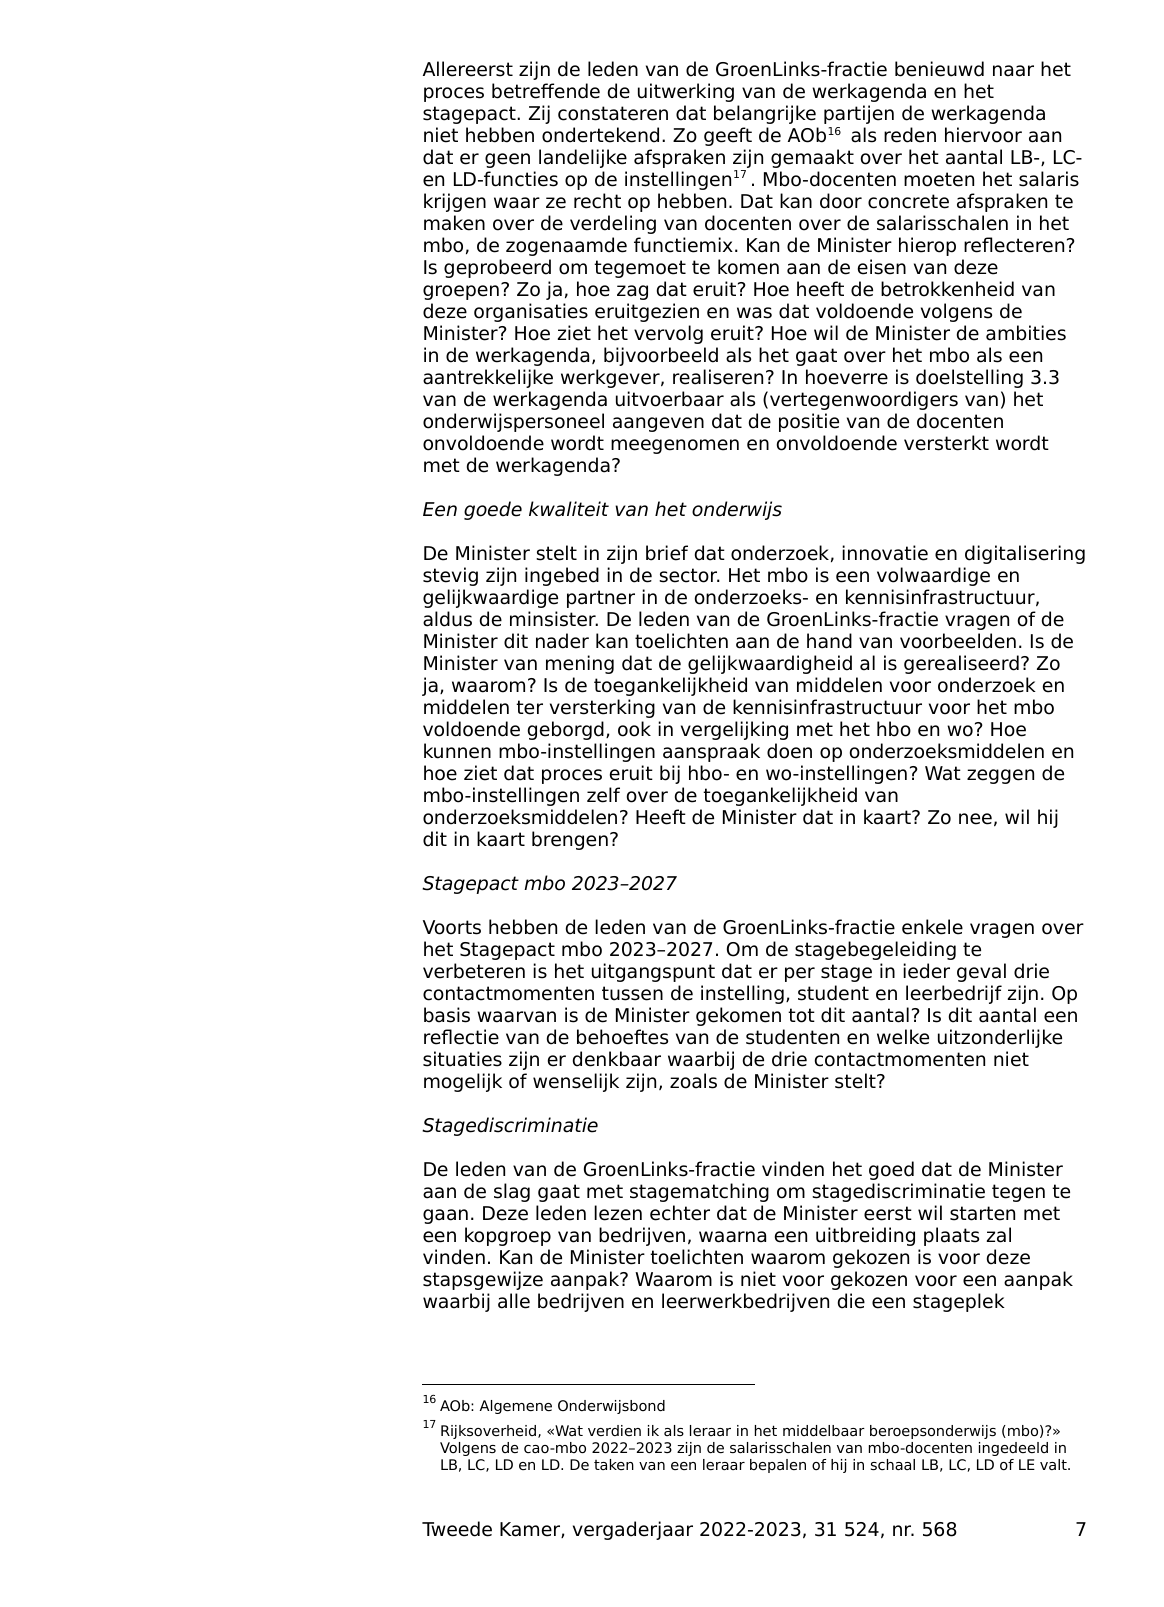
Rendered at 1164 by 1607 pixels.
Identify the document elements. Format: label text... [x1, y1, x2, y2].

subtitle Stagepact mbo 2023–2027 [422, 873, 1087, 895]
subtitle Stagediscriminatie [422, 1115, 1087, 1137]
text De Minister stelt in zijn brief dat onderzoek, innovatie en digitalisering stevig zijn ingebed in de sector. Het mbo is een volwaardige en gelijkwaardige partner in de onderzoeks- en kennisinfrastructuur, aldus de minsister. De leden van de GroenLinks-fractie vragen of de Minister dit nader kan toelichten aan de hand van voorbeelden. Is de Minister van mening dat de gelijkwaardigheid al is gerealiseerd? Zo ja, waarom? Is de toegankelijkheid van middelen voor onderzoek en middelen ter versterking van de kennisinfrastructuur voor het mbo voldoende geborgd, ook in vergelijking met het hbo en wo? Hoe kunnen mbo-instellingen aanspraak doen op onderzoeksmiddelen en hoe ziet dat proces eruit bij hbo- en wo-instellingen? Wat zeggen de mbo-instellingen zelf over de toegankelijkheid van onderzoeksmiddelen? Heeft de Minister dat in kaart? Zo nee, wil hij dit in kaart brengen? [422, 543, 1087, 851]
subtitle Een goede kwaliteit van het onderwijs [422, 499, 1087, 521]
text AOb: Algemene Onderwijsbond [422, 1393, 1087, 1416]
text De leden van de GroenLinks-fractie vinden het goed dat de Minister aan de slag gaat met stagematching om stagediscriminatie tegen te gaan. Deze leden lezen echter dat de Minister eerst wil starten met een kopgroep van bedrijven, waarna een uitbreiding plaats zal vinden. Kan de Minister toelichten waarom gekozen is voor deze stapsgewijze aanpak? Waarom is niet voor gekozen voor een aanpak waarbij alle bedrijven en leerwerkbedrijven die een stageplek [422, 1159, 1087, 1313]
text Rijksoverheid, «Wat verdien ik als leraar in het middelbaar beroepsonderwijs (mbo)?» Volgens de cao-mbo 2022–2023 zijn de salarisschalen van mbo-docenten ingedeeld in LB, LC, LD en LD. De taken van een leraar bepalen of hij in schaal LB, LC, LD of LE valt. [422, 1418, 1087, 1474]
text Voorts hebben de leden van de GroenLinks-fractie enkele vragen over het Stagepact mbo 2023–2027. Om de stagebegeleiding te verbeteren is het uitgangspunt dat er per stage in ieder geval drie contactmomenten tussen de instelling, student en leerbedrijf zijn. Op basis waarvan is de Minister gekomen tot dit aantal? Is dit aantal een reflectie van de behoeftes van de studenten en welke uitzonderlijke situaties zijn er denkbaar waarbij de drie contactmomenten niet mogelijk of wenselijk zijn, zoals de Minister stelt? [422, 917, 1087, 1093]
text Allereerst zijn de leden van de GroenLinks-fractie benieuwd naar het proces betreffende de uitwerking van de werkagenda en het stagepact. Zij constateren dat belangrijke partijen de werkagenda niet hebben ondertekend. Zo geeft de AOb als reden hiervoor aan dat er geen landelijke afspraken zijn gemaakt over het aantal LB-, LC- en LD-functies op de instellingen. Mbo-docenten moeten het salaris krijgen waar ze recht op hebben. Dat kan door concrete afspraken te maken over de verdeling van docenten over de salarisschalen in het mbo, de zogenaamde functiemix. Kan de Minister hierop reflecteren? Is geprobeerd om tegemoet te komen aan de eisen van deze groepen? Zo ja, hoe zag dat eruit? Hoe heeft de betrokkenheid van deze organisaties eruitgezien en was dat voldoende volgens de Minister? Hoe ziet het vervolg eruit? Hoe wil de Minister de ambities in de werkagenda, bijvoorbeeld als het gaat over het mbo als een aantrekkelijke werkgever, realiseren? In hoeverre is doelstelling 3.3 van de werkagenda uitvoerbaar als (vertegenwoordigers van) het onderwijspersoneel aangeven dat de positie van de docenten onvoldoende wordt meegenomen en onvoldoende versterkt wordt met de werkagenda? [422, 59, 1087, 477]
